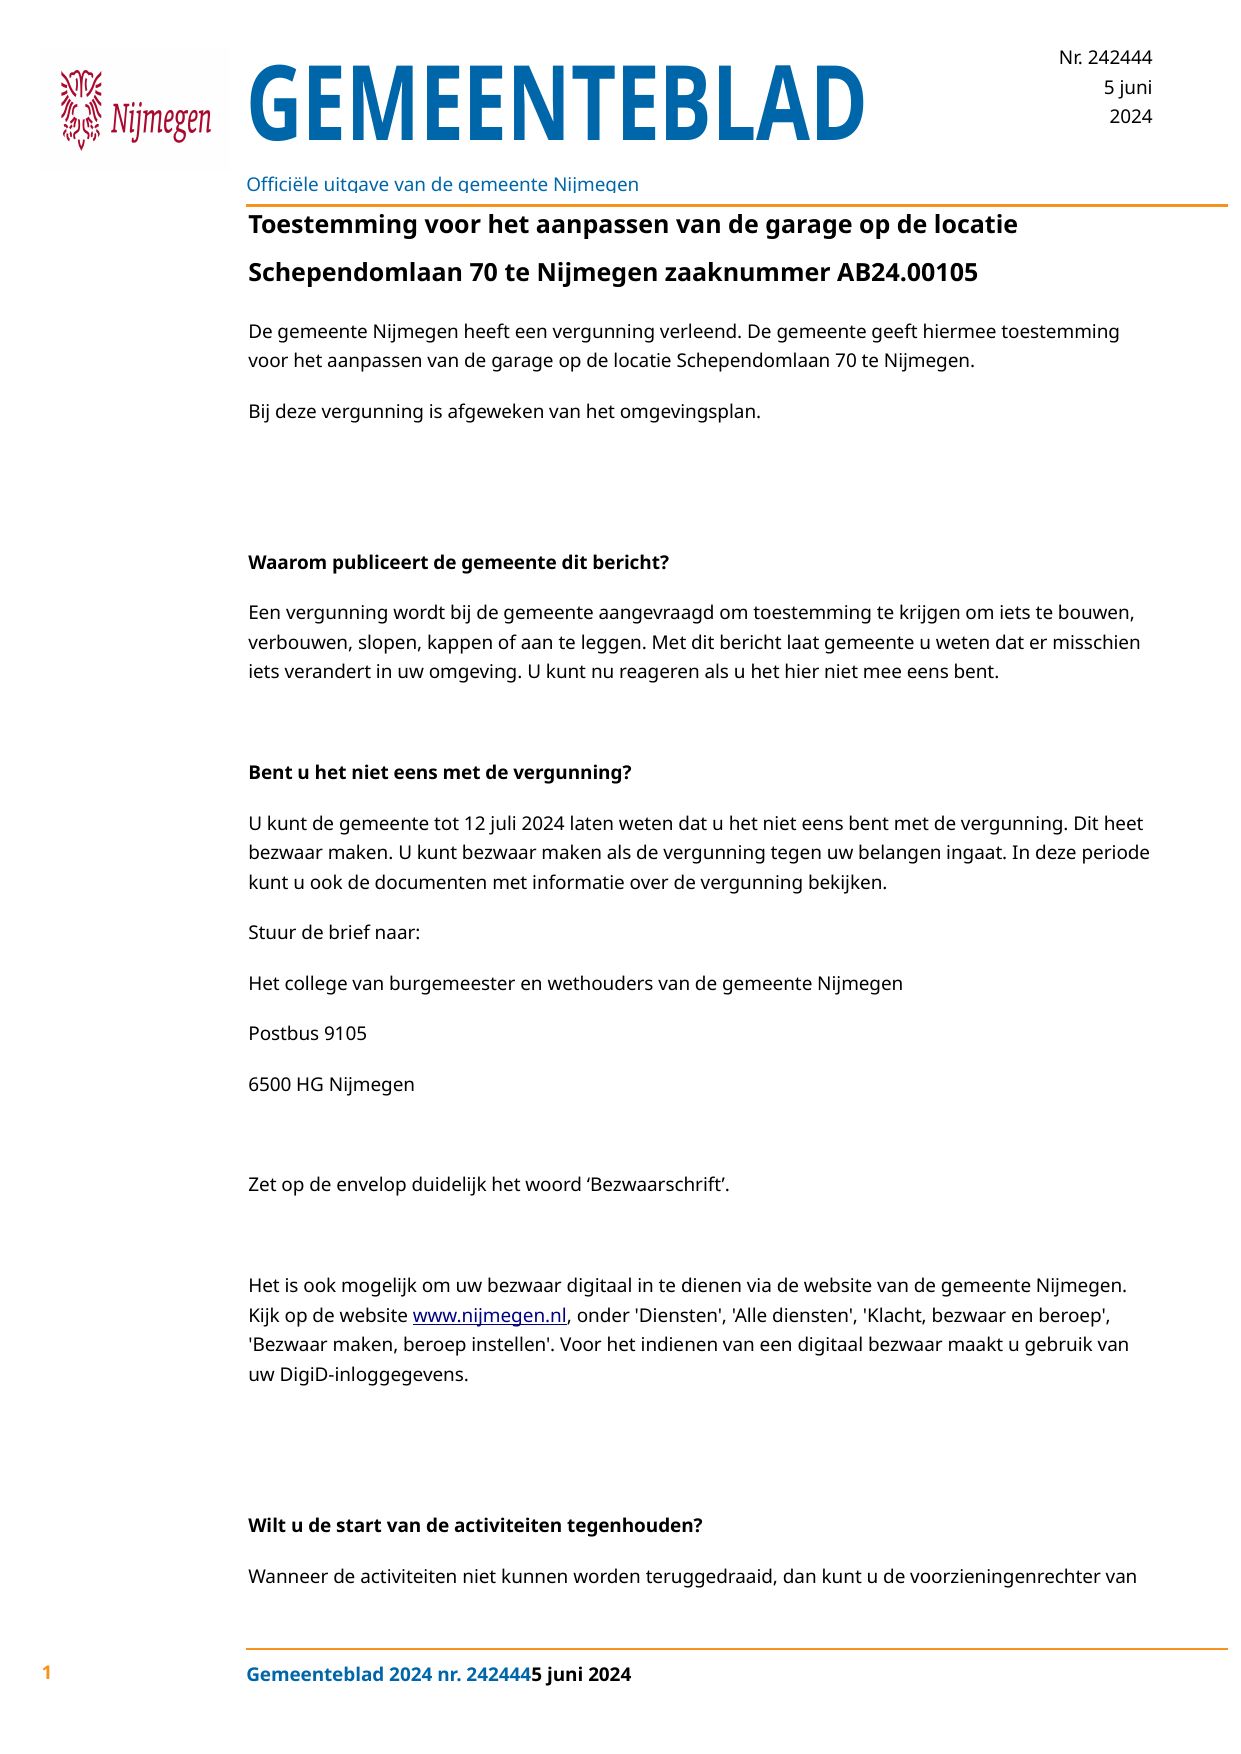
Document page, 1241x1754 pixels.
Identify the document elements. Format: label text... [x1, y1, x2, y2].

text Wilt u de start van de activiteiten tegenhouden? [248, 1512, 1152, 1538]
text Toestemming voor het aanpassen van de garage op de locatie Schependomlaan 70 te Nijmegen zaaknummer AB24.00105 [248, 207, 1152, 288]
text Zet op de envelop duidelijk het woord ‘Bezwaarschrift’. [248, 1172, 1152, 1197]
text Een vergunning wordt bij de gemeente aangevraagd om toestemming te krijgen om iets te bouwen, verbouwen, slopen, kappen of aan te leggen. Met dit bericht laat gemeente u weten dat er misschien iets verandert in uw omgeving. U kunt nu reageren als u het hier niet mee eens bent. [248, 599, 1152, 684]
text U kunt de gemeente tot 12 juli 2024 laten weten dat u het niet eens bent met de vergunning. Dit heet bezwaar maken. U kunt bezwaar maken als de vergunning tegen uw belangen ingaat. In deze periode kunt u ook de documenten met informatie over de vergunning bekijken. [248, 810, 1152, 895]
text Het is ook mogelijk om uw bezwaar digitaal in te dienen via de website van de gemeente Nijmegen. Kijk op de website www.nijmegen.nl, onder 'Diensten', 'Alle diensten', 'Klacht, bezwaar en beroep', 'Bezwaar maken, beroep instellen'. Voor het indienen van een digitaal bezwaar maakt u gebruik van uw DigiD-inloggegevens. [248, 1272, 1152, 1387]
text Waarom publiceert de gemeente dit bericht? [248, 549, 1152, 575]
text Postbus 9105 [248, 1020, 1152, 1046]
text Het college van burgemeester en wethouders van de gemeente Nijmegen [248, 970, 1152, 996]
text Stuur de brief naar: [248, 919, 1152, 945]
picture [41, 47, 231, 172]
text 6500 HG Nijmegen [248, 1071, 1152, 1097]
text Wanneer de activiteiten niet kunnen worden teruggedraaid, dan kunt u de voorzieningenrechter van [248, 1563, 1152, 1589]
text De gemeente Nijmegen heeft een vergunning verleend. De gemeente geeft hiermee toestemming voor het aanpassen van de garage op de locatie Schependomlaan 70 te Nijmegen. [248, 318, 1152, 373]
text Bent u het niet eens met de vergunning? [248, 759, 1152, 785]
text Bij deze vergunning is afgeweken van het omgevingsplan. [248, 398, 1152, 424]
